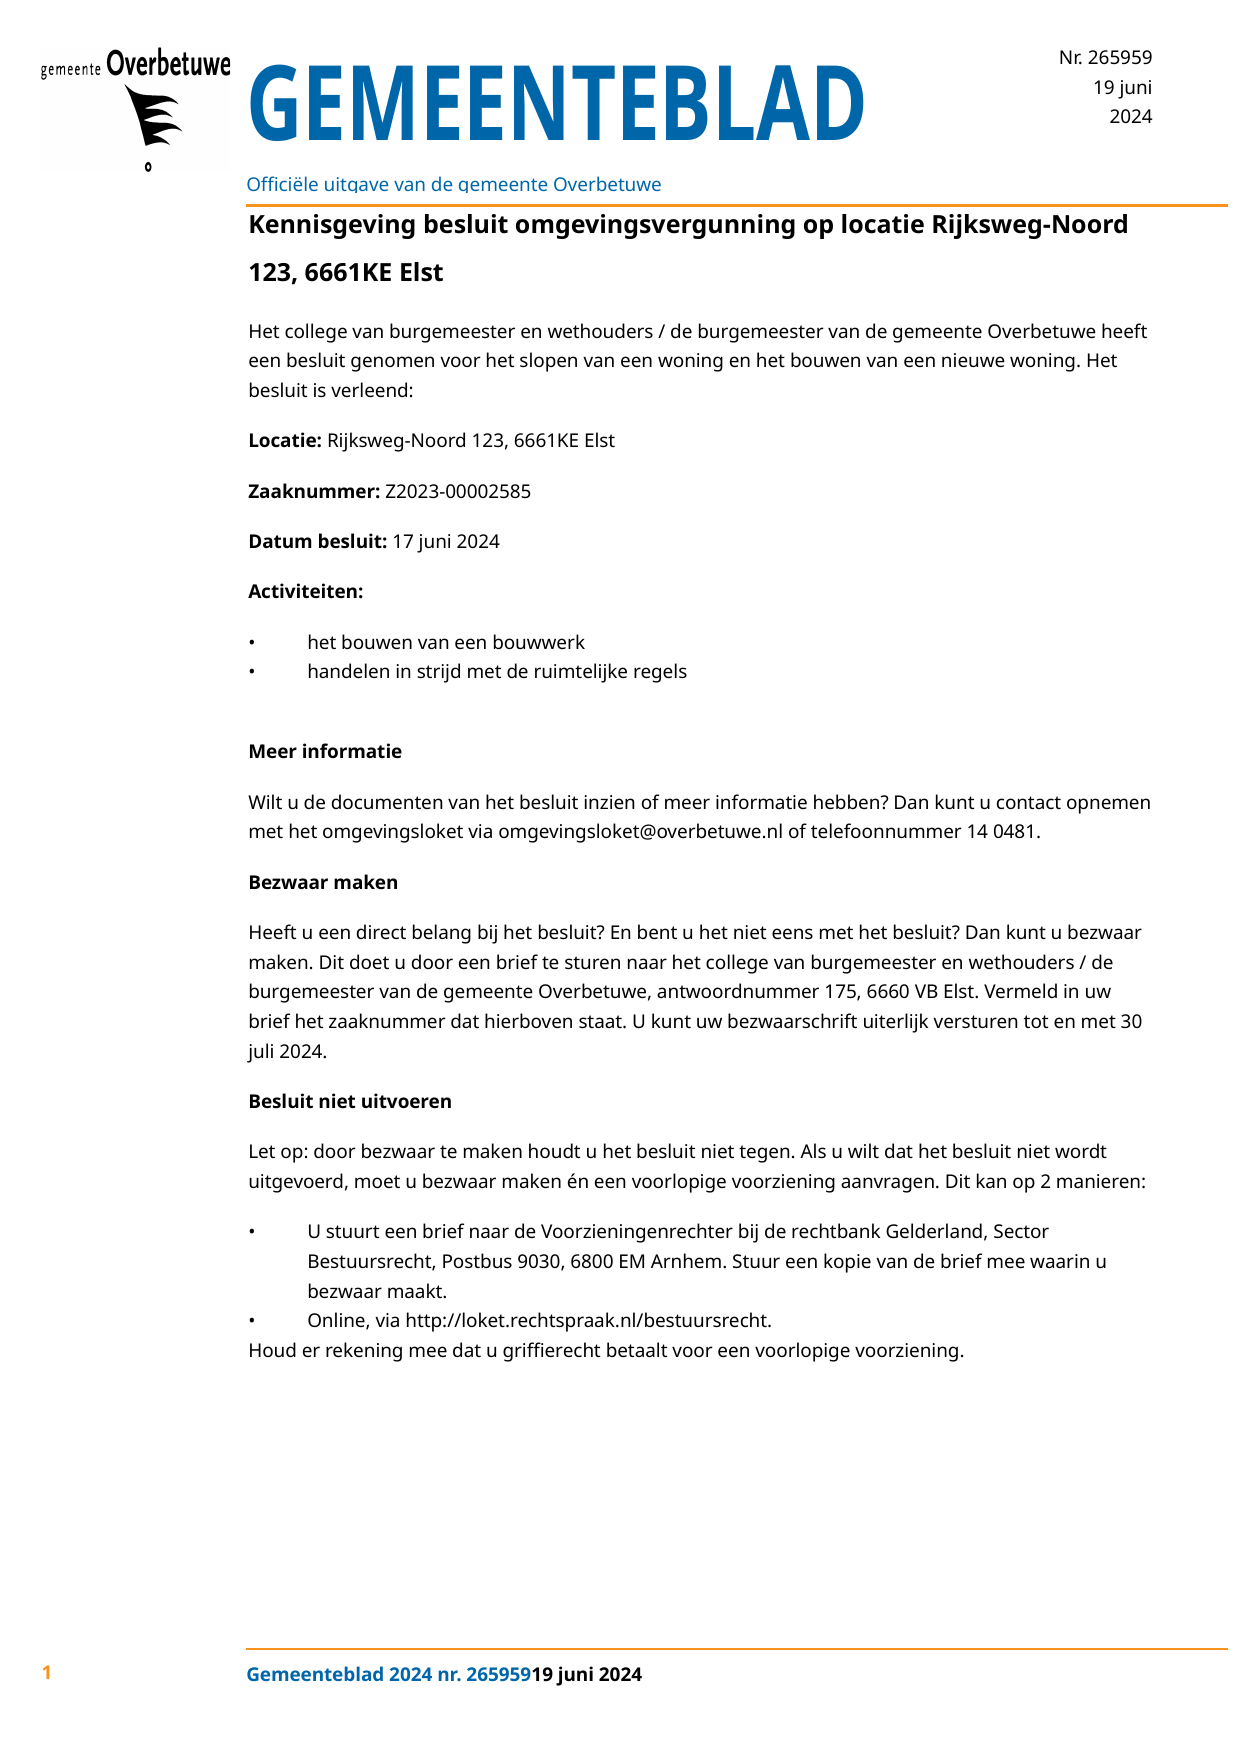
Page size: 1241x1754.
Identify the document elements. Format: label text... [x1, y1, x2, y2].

text Let op: door bezwaar te maken houdt u het besluit niet tegen. Als u wilt dat het besluit niet wordt uitgevoerd, moet u bezwaar maken én een voorlopige voorziening aanvragen. Dit kan op 2 manieren: [248, 1139, 1152, 1194]
text Activiteiten: [248, 579, 1152, 604]
picture [41, 47, 231, 172]
text Heeft u een direct belang bij het besluit? En bent u het niet eens met het besluit? Dan kunt u bezwaar maken. Dit doet u door een brief te sturen naar het college van burgemeester en wethouders / de burgemeester van de gemeente Overbetuwe, antwoordnummer 175, 6660 VB Elst. Vermeld in uw brief het zaaknummer dat hierboven staat. U kunt uw bezwaarschrift uiterlijk versturen tot en met 30 juli 2024. [248, 919, 1152, 1064]
text Meer informatie [248, 739, 1152, 764]
text Bezwaar maken [248, 869, 1152, 895]
list U stuurt een brief naar de Voorzieningenrechter bij de rechtbank Gelderland, Sector Bestuursrecht, Postbus 9030, 6800 EM Arnhem. Stuur een kopie van de brief mee waarin u bezwaar maakt. [248, 1219, 1152, 1304]
text Kennisgeving besluit omgevingsvergunning op locatie Rijksweg-Noord 123, 6661KE Elst [248, 207, 1152, 288]
text Zaaknummer: Z2023-00002585 [248, 478, 1152, 504]
text Het college van burgemeester en wethouders / de burgemeester van de gemeente Overbetuwe heeft een besluit genomen voor het slopen van een woning en het bouwen van een nieuwe woning. Het besluit is verleend: [248, 318, 1152, 403]
text Besluit niet uitvoeren [248, 1088, 1152, 1114]
text Locatie: Rijksweg-Noord 123, 6661KE Elst [248, 427, 1152, 453]
text Wilt u de documenten van het besluit inzien of meer informatie hebben? Dan kunt u contact opnemen met het omgevingsloket via omgevingsloket@overbetuwe.nl of telefoonnummer 14 0481. [248, 789, 1152, 844]
list het bouwen van een bouwwerk [248, 629, 1152, 655]
text Houd er rekening mee dat u griffierecht betaalt voor een voorlopige voorziening. [248, 1337, 1152, 1363]
list handelen in strijd met de ruimtelijke regels [248, 659, 1152, 684]
list Online, via http://loket.rechtspraak.nl/bestuursrecht. [248, 1307, 1152, 1333]
text Datum besluit: 17 juni 2024 [248, 528, 1152, 554]
